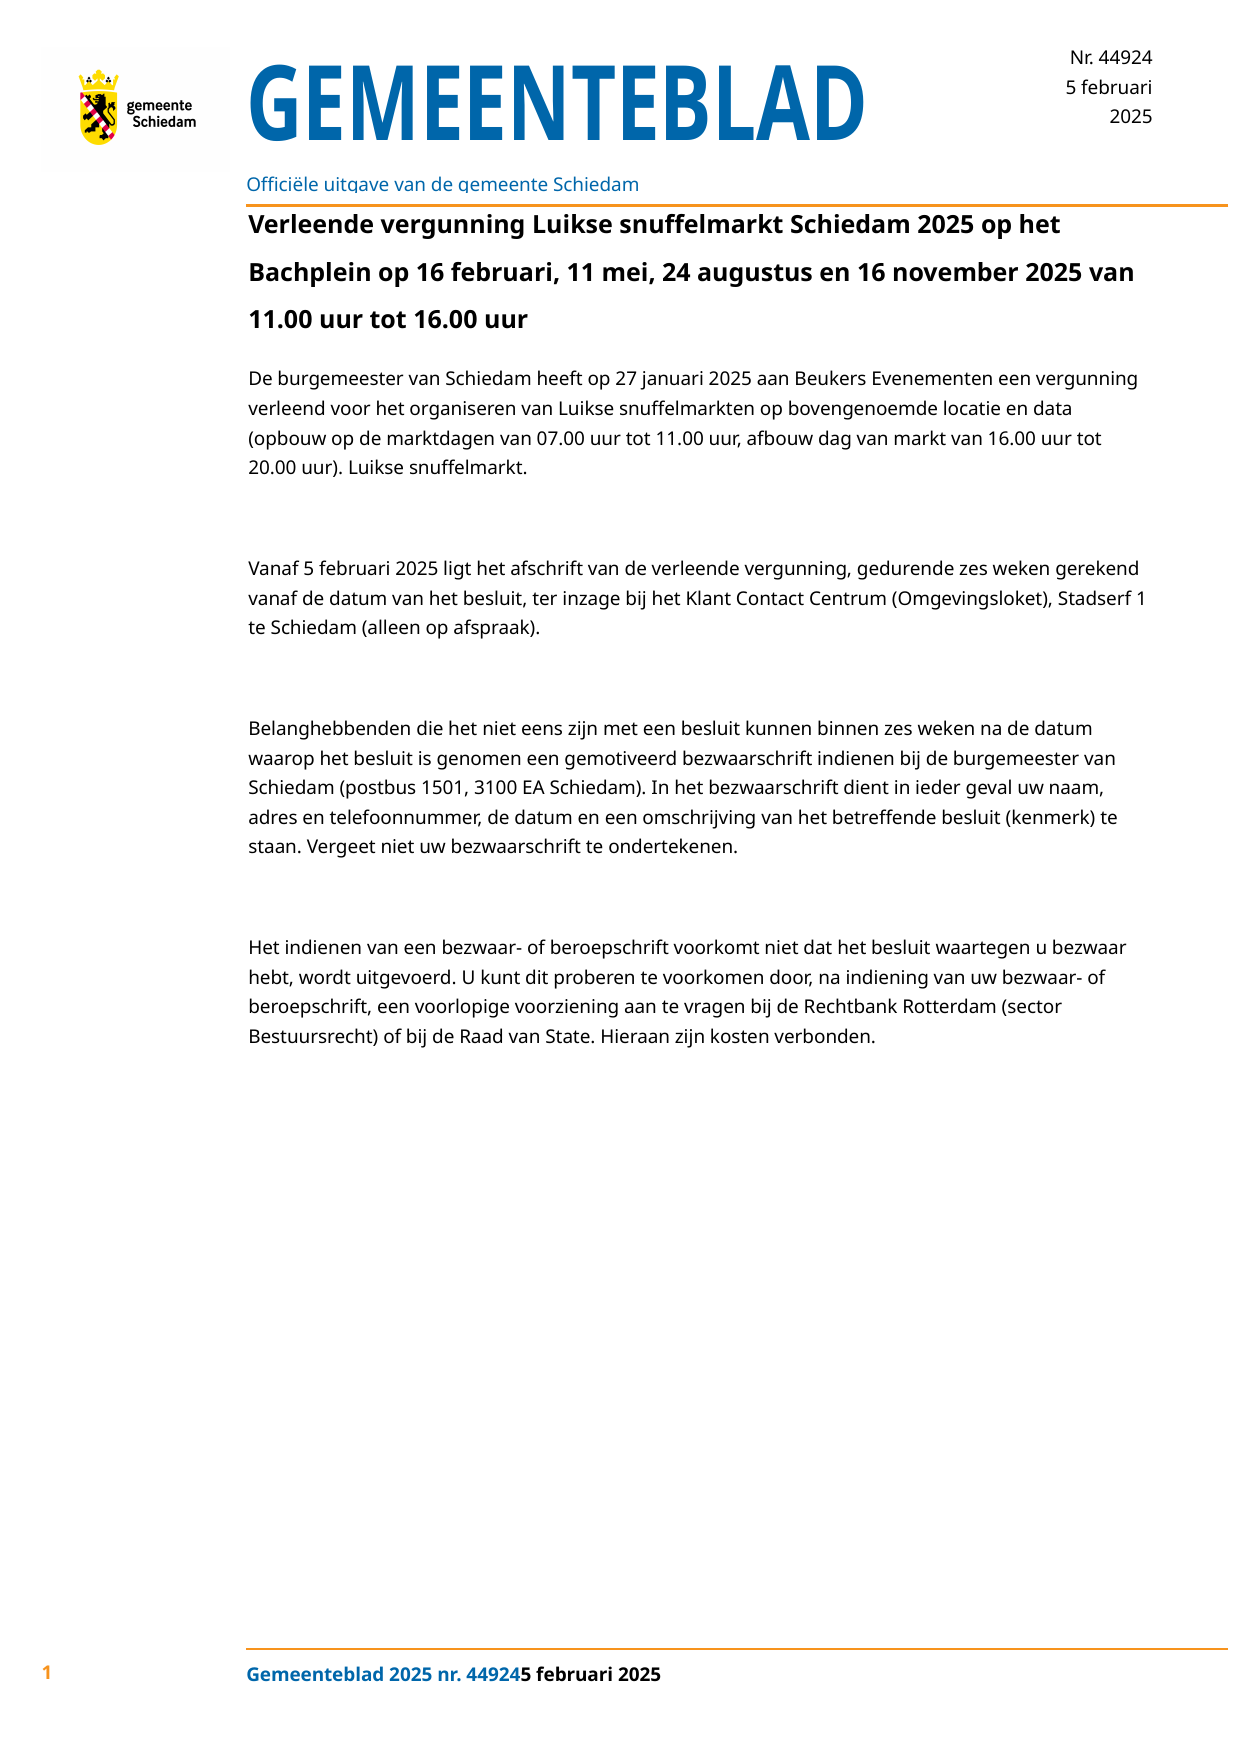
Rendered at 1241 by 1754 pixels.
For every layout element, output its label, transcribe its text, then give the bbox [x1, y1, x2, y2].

text Het indienen van een bezwaar- of beroepschrift voorkomt niet dat het besluit waartegen u bezwaar hebt, wordt uitgevoerd. U kunt dit proberen te voorkomen door, na indiening van uw bezwaar- of beroepschrift, een voorlopige voorziening aan te vragen bij de Rechtbank Rotterdam (sector Bestuursrecht) of bij de Raad van State. Hieraan zijn kosten verbonden. [248, 934, 1152, 1049]
text De burgemeester van Schiedam heeft op 27 januari 2025 aan Beukers Evenementen een vergunning verleend voor het organiseren van Luikse snuffelmarkten op bovengenoemde locatie en data (opbouw op de marktdagen van 07.00 uur tot 11.00 uur, afbouw dag van markt van 16.00 uur tot 20.00 uur). Luikse snuffelmarkt. [248, 366, 1152, 480]
text Verleende vergunning Luikse snuffelmarkt Schiedam 2025 op het Bachplein op 16 februari, 11 mei, 24 augustus en 16 november 2025 van 11.00 uur tot 16.00 uur [248, 207, 1152, 336]
text Belanghebbenden die het niet eens zijn met een besluit kunnen binnen zes weken na de datum waarop het besluit is genomen een gemotiveerd bezwaarschrift indienen bij de burgemeester van Schiedam (postbus 1501, 3100 EA Schiedam). In het bezwaarschrift dient in ieder geval uw naam, adres en telefoonnummer, de datum en een omschrijving van het betreffende besluit (kenmerk) te staan. Vergeet niet uw bezwaarschrift te ondertekenen. [248, 715, 1152, 859]
text Vanaf 5 februari 2025 ligt het afschrift van de verleende vergunning, gedurende zes weken gerekend vanaf de datum van het besluit, ter inzage bij het Klant Contact Centrum (Omgevingsloket), Stadserf 1 te Schiedam (alleen op afspraak). [248, 555, 1152, 640]
picture [41, 47, 231, 172]
